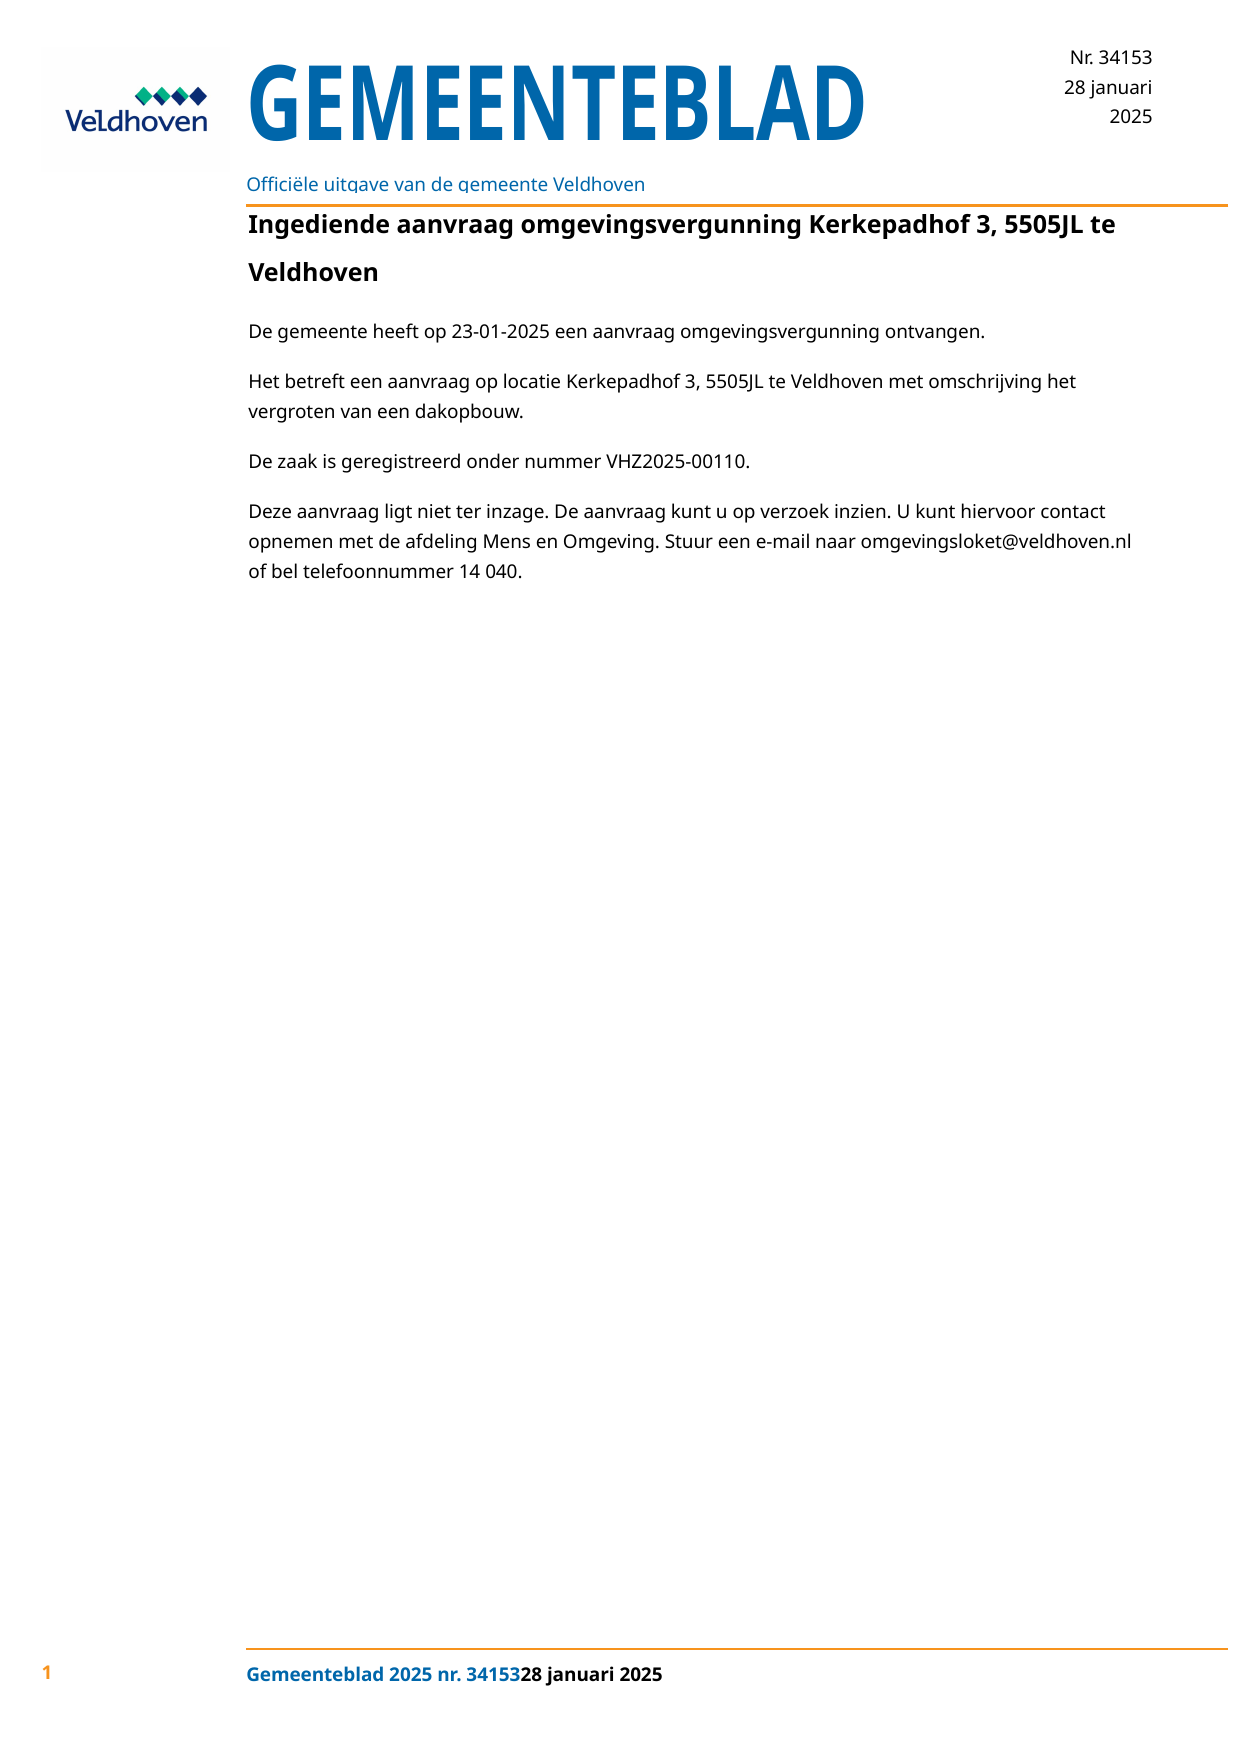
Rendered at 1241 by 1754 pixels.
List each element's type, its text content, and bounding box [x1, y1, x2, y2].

picture [41, 47, 231, 172]
text Het betreft een aanvraag op locatie Kerkepadhof 3, 5505JL te Veldhoven met omschrijving het vergroten van een dakopbouw. [248, 368, 1152, 424]
text De zaak is geregistreerd onder nummer VHZ2025-00110. [248, 448, 1152, 474]
text Ingediende aanvraag omgevingsvergunning Kerkepadhof 3, 5505JL te Veldhoven [248, 207, 1152, 288]
text De gemeente heeft op 23-01-2025 een aanvraag omgevingsvergunning ontvangen. [248, 318, 1152, 344]
text Deze aanvraag ligt niet ter inzage. De aanvraag kunt u op verzoek inzien. U kunt hiervoor contact opnemen met de afdeling Mens en Omgeving. Stuur een e-mail naar omgevingsloket@veldhoven.nl of bel telefoonnummer 14 040. [248, 499, 1152, 584]
